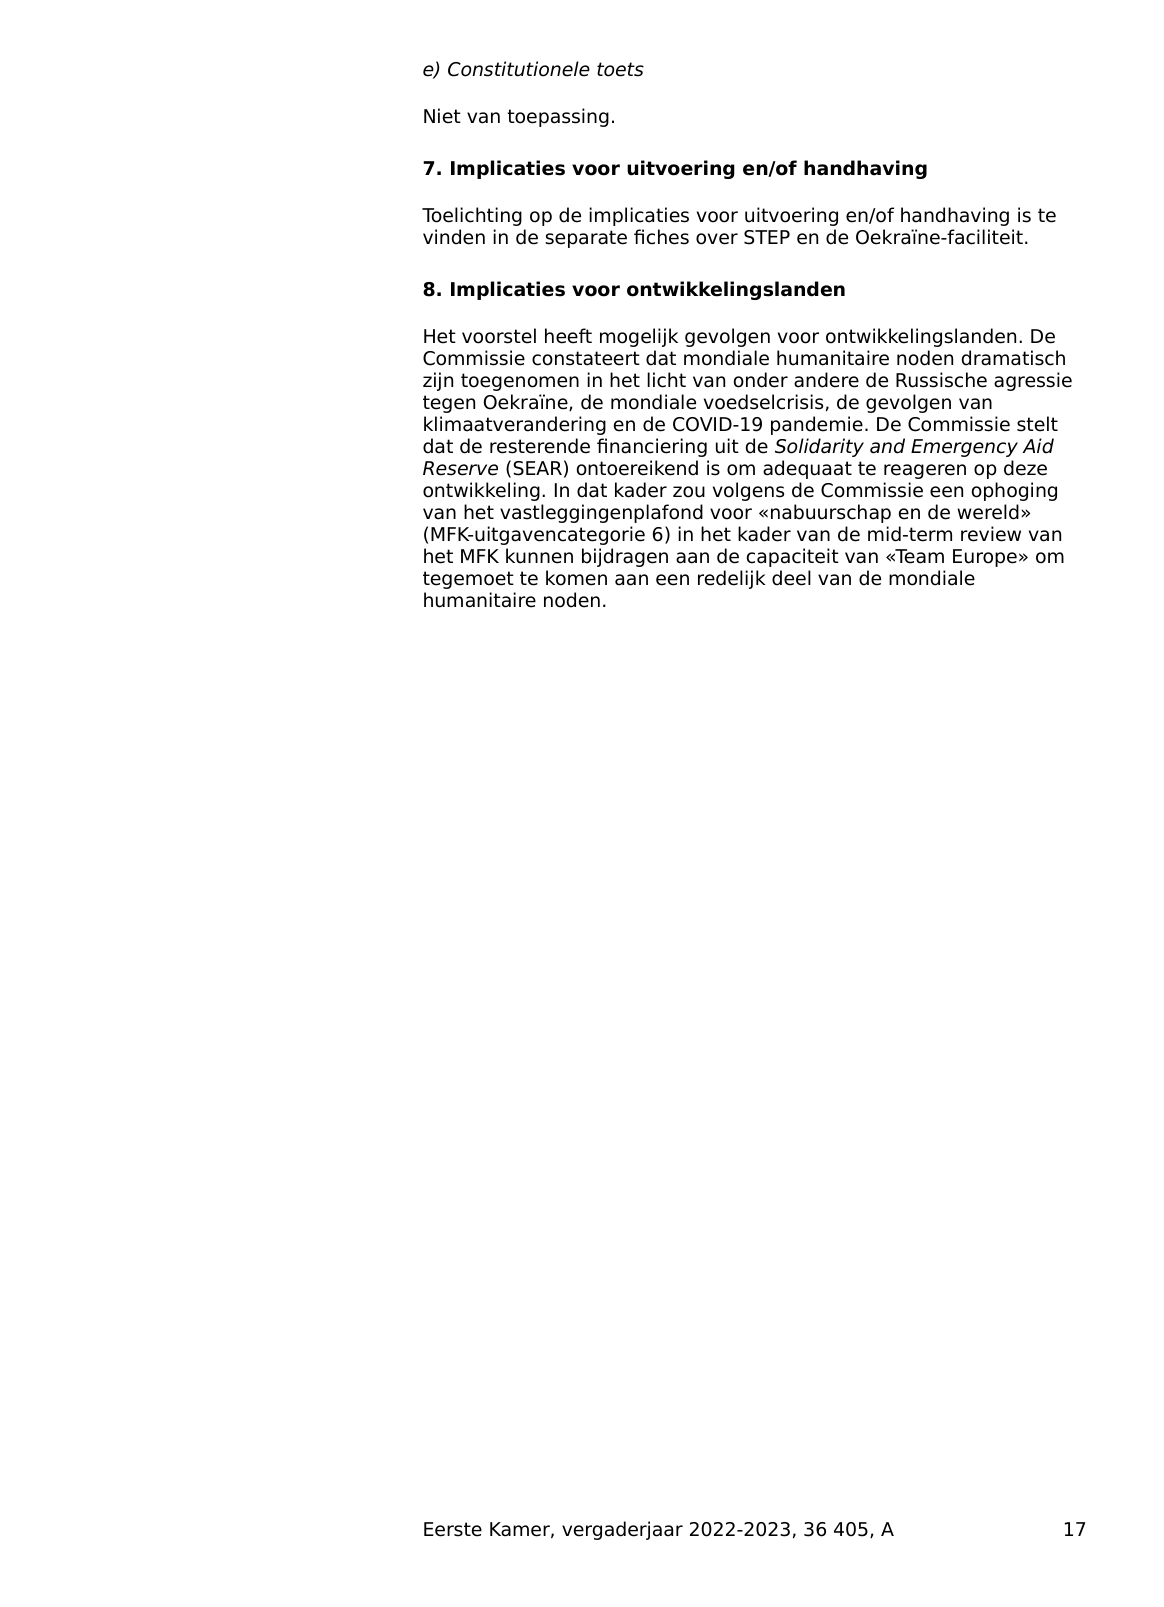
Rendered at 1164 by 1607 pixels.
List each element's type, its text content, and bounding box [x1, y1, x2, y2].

subtitle 8. Implicaties voor ontwikkelingslanden [422, 279, 1087, 301]
text Toelichting op de implicaties voor uitvoering en/of handhaving is te vinden in de separate fiches over STEP en de Oekraïne-faciliteit. [422, 205, 1087, 249]
text Het voorstel heeft mogelijk gevolgen voor ontwikkelingslanden. De Commissie constateert dat mondiale humanitaire noden dramatisch zijn toegenomen in het licht van onder andere de Russische agressie tegen Oekraïne, de mondiale voedselcrisis, de gevolgen van klimaatverandering en de COVID-19 pandemie. De Commissie stelt dat de resterende financiering uit de Solidarity and Emergency Aid Reserve (SEAR) ontoereikend is om adequaat te reageren op deze ontwikkeling. In dat kader zou volgens de Commissie een ophoging van het vastleggingenplafond voor «nabuurschap en de wereld» (MFK-uitgavencategorie 6) in het kader van de mid-term review van het MFK kunnen bijdragen aan de capaciteit van «Team Europe» om tegemoet te komen aan een redelijk deel van de mondiale humanitaire noden. [422, 326, 1087, 612]
subtitle 7. Implicaties voor uitvoering en/of handhaving [422, 158, 1087, 180]
text Niet van toepassing. [422, 106, 1087, 128]
subtitle e) Constitutionele toets [422, 59, 1087, 81]
